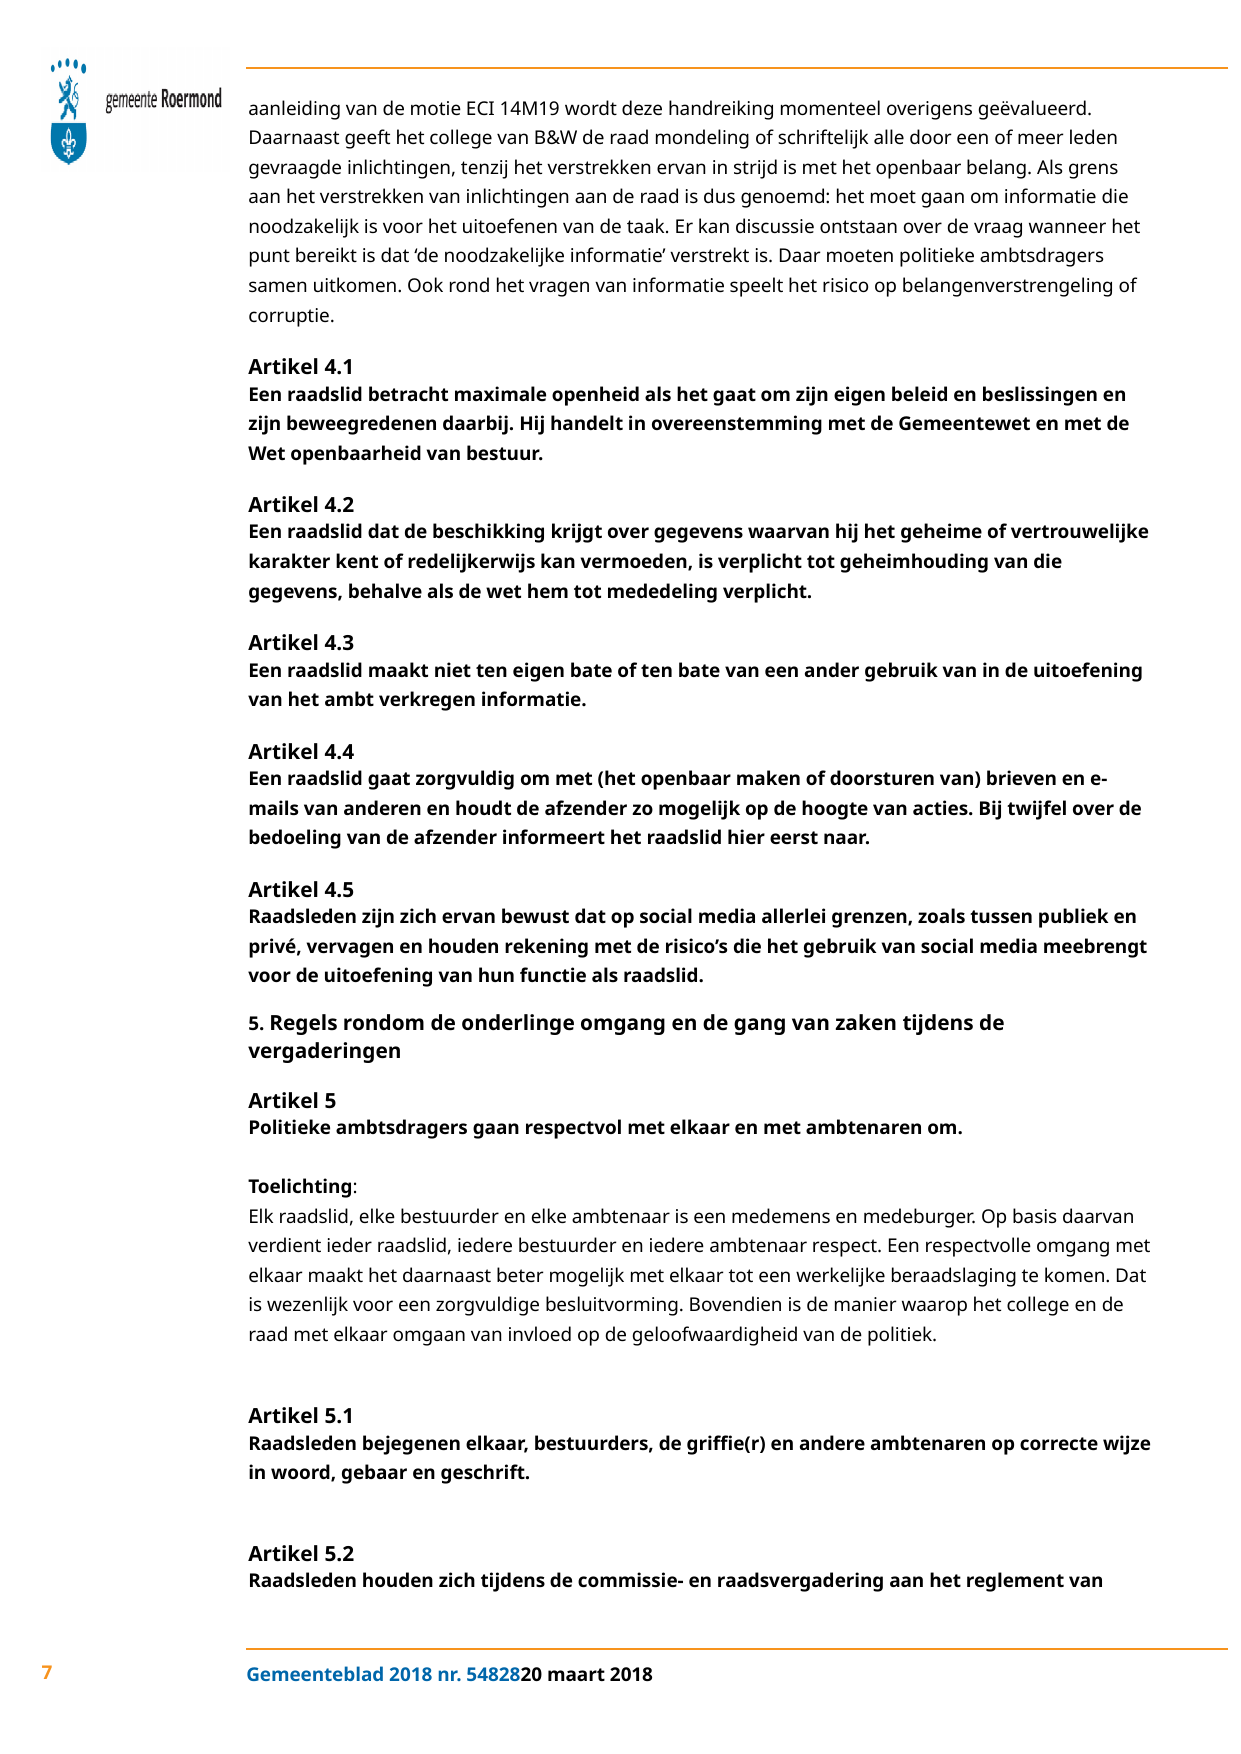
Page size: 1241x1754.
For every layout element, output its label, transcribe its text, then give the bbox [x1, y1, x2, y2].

text Een raadslid gaat zorgvuldig om met (het openbaar maken of doorsturen van) brieven en e-mails van anderen en houdt de afzender zo mogelijk op de hoogte van acties. Bij twijfel over de bedoeling van de afzender informeert het raadslid hier eerst naar. [248, 765, 1152, 850]
text Artikel 4.2 [248, 490, 1152, 519]
text 5. Regels rondom de onderlinge omgang en de gang van zaken tijdens de vergaderingen [248, 1008, 1152, 1065]
picture [41, 47, 231, 172]
text Een raadslid betracht maximale openheid als het gaat om zijn eigen beleid en beslissingen en zijn beweegredenen daarbij. Hij handelt in overeenstemming met de Gemeentewet en met de Wet openbaarheid van bestuur. [248, 381, 1152, 466]
text Toelichting: [248, 1173, 1152, 1199]
text Elk raadslid, elke bestuurder en elke ambtenaar is een medemens en medeburger. Op basis daarvan verdient ieder raadslid, iedere bestuurder en iedere ambtenaar respect. Een respectvolle omgang met elkaar maakt het daarnaast beter mogelijk met elkaar tot een werkelijke beraadslaging te komen. Dat is wezenlijk voor een zorgvuldige besluitvorming. Bovendien is de manier waarop het college en de raad met elkaar omgaan van invloed op de geloofwaardigheid van de politiek. [248, 1203, 1152, 1347]
text aanleiding van de motie ECI 14M19 wordt deze handreiking momenteel overigens geëvalueerd. [248, 95, 1152, 121]
text Daarnaast geeft het college van B&W de raad mondeling of schriftelijk alle door een of meer leden gevraagde inlichtingen, tenzij het verstrekken ervan in strijd is met het openbaar belang. Als grens aan het verstrekken van inlichtingen aan de raad is dus genoemd: het moet gaan om informatie die noodzakelijk is voor het uitoefenen van de taak. Er kan discussie ontstaan over de vraag wanneer het punt bereikt is dat ‘de noodzakelijke informatie’ verstrekt is. Daar moeten politieke ambtsdragers samen uitkomen. Ook rond het vragen van informatie speelt het risico op belangenverstrengeling of corruptie. [248, 124, 1152, 328]
text Een raadslid maakt niet ten eigen bate of ten bate van een ander gebruik van in de uitoefening van het ambt verkregen informatie. [248, 657, 1152, 712]
text Raadsleden zijn zich ervan bewust dat op social media allerlei grenzen, zoals tussen publiek en privé, vervagen en houden rekening met de risico’s die het gebruik van social media meebrengt voor de uitoefening van hun functie als raadslid. [248, 903, 1152, 988]
text Politieke ambtsdragers gaan respectvol met elkaar en met ambtenaren om. [248, 1114, 1152, 1140]
text Artikel 5.1 [248, 1401, 1152, 1430]
text Een raadslid dat de beschikking krijgt over gegevens waarvan hij het geheime of vertrouwelijke karakter kent of redelijkerwijs kan vermoeden, is verplicht tot geheimhouding van die gegevens, behalve als de wet hem tot mededeling verplicht. [248, 519, 1152, 604]
text Artikel 4.5 [248, 875, 1152, 903]
text Raadsleden houden zich tijdens de commissie- en raadsvergadering aan het reglement van [248, 1568, 1152, 1593]
text Artikel 4.4 [248, 737, 1152, 765]
text Raadsleden bejegenen elkaar, bestuurders, de griffie(r) en andere ambtenaren op correcte wijze in woord, gebaar en geschrift. [248, 1430, 1152, 1485]
text Artikel 4.1 [248, 352, 1152, 381]
text Artikel 4.3 [248, 628, 1152, 657]
text Artikel 5 [248, 1086, 1152, 1114]
text Artikel 5.2 [248, 1539, 1152, 1568]
